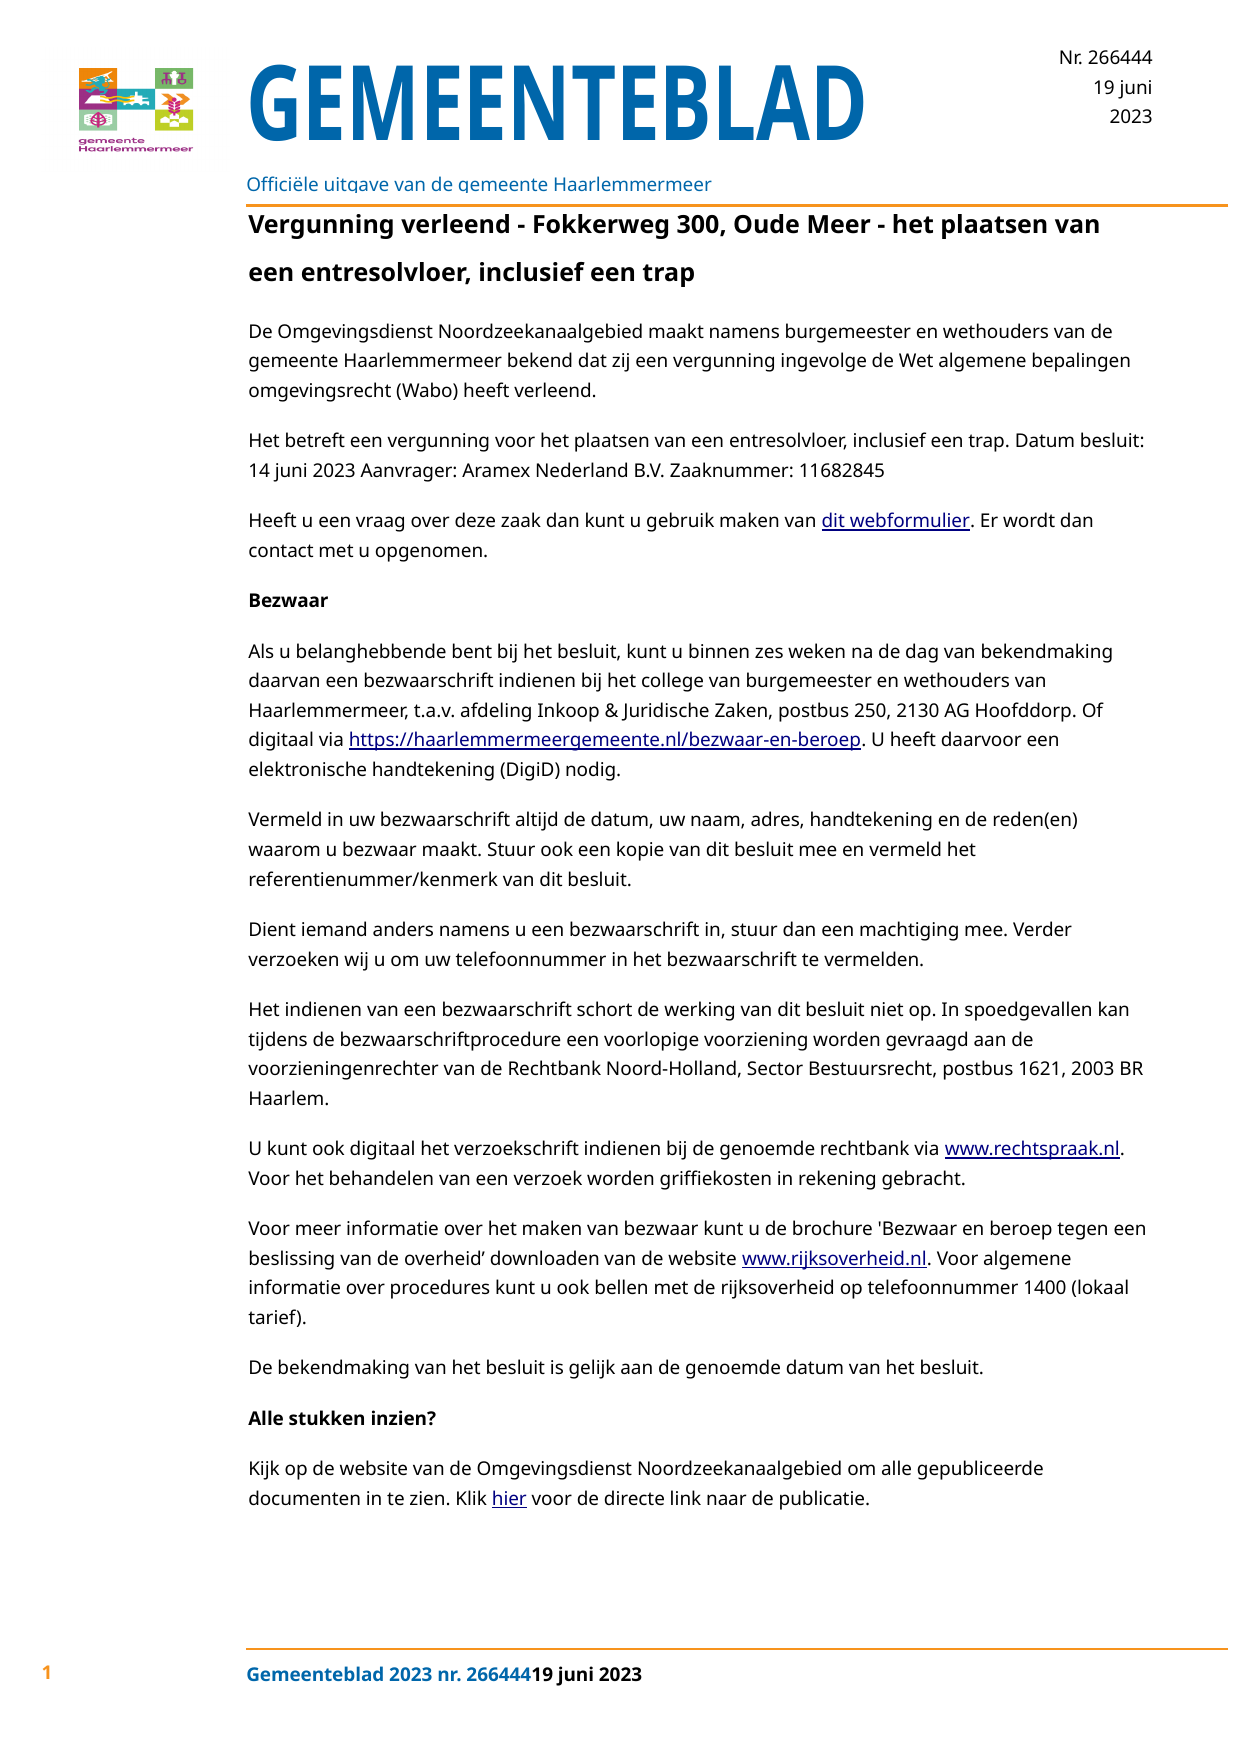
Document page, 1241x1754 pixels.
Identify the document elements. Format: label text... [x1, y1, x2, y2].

text Kijk op de website van de Omgevingsdienst Noordzeekanaalgebied om alle gepubliceerde documenten in te zien. Klik hier voor de directe link naar de publicatie. [248, 1455, 1152, 1511]
text Vergunning verleend - Fokkerweg 300, Oude Meer - het plaatsen van een entresolvloer, inclusief een trap [248, 207, 1152, 288]
text Voor meer informatie over het maken van bezwaar kunt u de brochure 'Bezwaar en beroep tegen een beslissing van de overheid’ downloaden van de website www.rijksoverheid.nl. Voor algemene informatie over procedures kunt u ook bellen met de rijksoverheid op telefoonnummer 1400 (lokaal tarief). [248, 1215, 1152, 1330]
text Heeft u een vraag over deze zaak dan kunt u gebruik maken van dit webformulier. Er wordt dan contact met u opgenomen. [248, 507, 1152, 563]
text U kunt ook digitaal het verzoekschrift indienen bij de genoemde rechtbank via www.rechtspraak.nl. Voor het behandelen van een verzoek worden griffiekosten in rekening gebracht. [248, 1135, 1152, 1191]
text Dient iemand anders namens u een bezwaarschrift in, stuur dan een machtiging mee. Verder verzoeken wij u om uw telefoonnummer in het bezwaarschrift te vermelden. [248, 916, 1152, 972]
picture [41, 47, 231, 172]
text Het indienen van een bezwaarschrift schort de werking van dit besluit niet op. In spoedgevallen kan tijdens de bezwaarschriftprocedure een voorlopige voorziening worden gevraagd aan de voorzieningenrechter van de Rechtbank Noord-Holland, Sector Bestuursrecht, postbus 1621, 2003 BR Haarlem. [248, 996, 1152, 1111]
text Vermeld in uw bezwaarschrift altijd de datum, uw naam, adres, handtekening en de reden(en) waarom u bezwaar maakt. Stuur ook een kopie van dit besluit mee en vermeld het referentienummer/kenmerk van dit besluit. [248, 807, 1152, 892]
text Bezwaar [248, 587, 1152, 613]
text Als u belanghebbende bent bij het besluit, kunt u binnen zes weken na de dag van bekendmaking daarvan een bezwaarschrift indienen bij het college van burgemeester en wethouders van Haarlemmermeer, t.a.v. afdeling Inkoop & Juridische Zaken, postbus 250, 2130 AG Hoofddorp. Of digitaal via https://haarlemmermeergemeente.nl/bezwaar-en-beroep. U heeft daarvoor een elektronische handtekening (DigiD) nodig. [248, 638, 1152, 782]
text De bekendmaking van het besluit is gelijk aan de genoemde datum van het besluit. [248, 1354, 1152, 1380]
text Alle stukken inzien? [248, 1405, 1152, 1431]
text De Omgevingsdienst Noordzeekanaalgebied maakt namens burgemeester en wethouders van de gemeente Haarlemmermeer bekend dat zij een vergunning ingevolge de Wet algemene bepalingen omgevingsrecht (Wabo) heeft verleend. [248, 318, 1152, 403]
text Het betreft een vergunning voor het plaatsen van een entresolvloer, inclusief een trap. Datum besluit: 14 juni 2023 Aanvrager: Aramex Nederland B.V. Zaaknummer: 11682845 [248, 427, 1152, 483]
